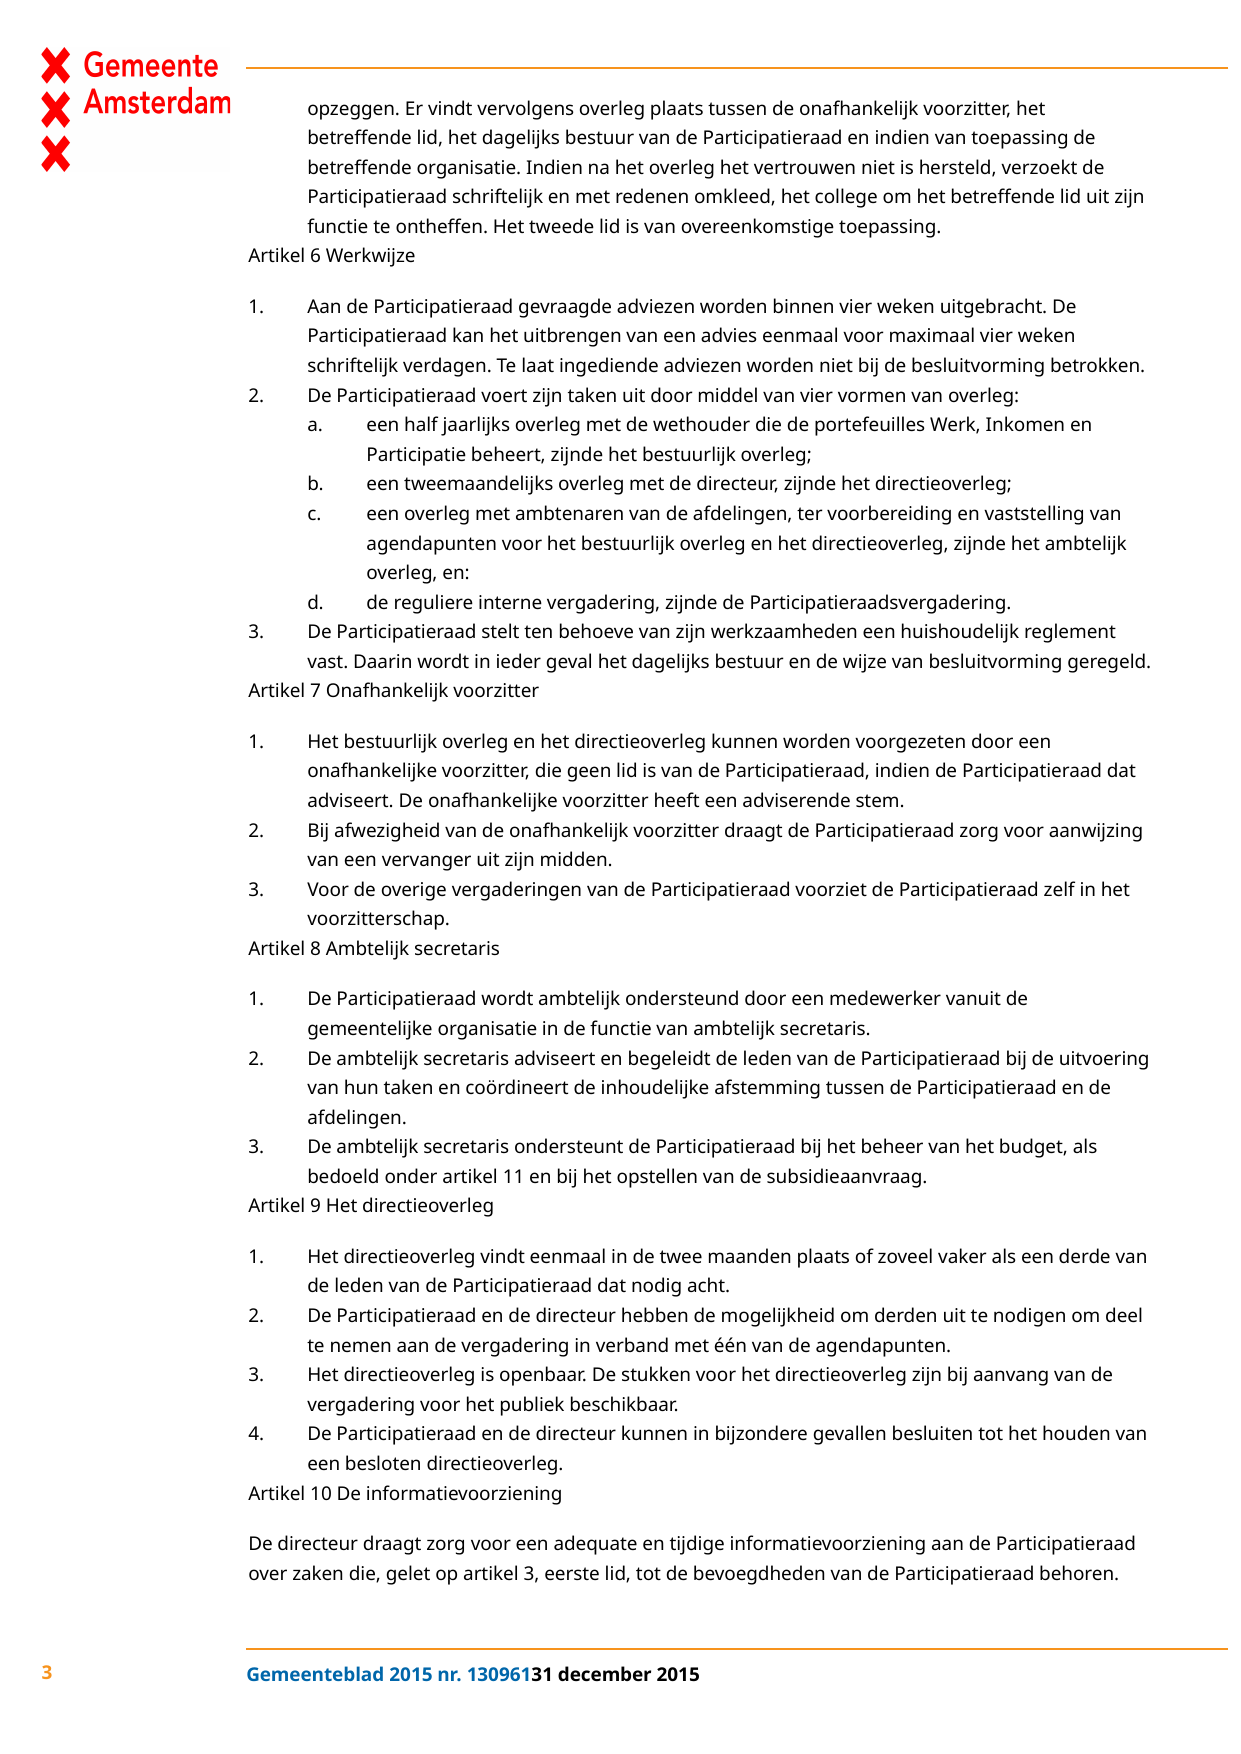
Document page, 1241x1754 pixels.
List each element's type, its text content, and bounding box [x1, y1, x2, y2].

list een tweemaandelijks overleg met de directeur, zijnde het directieoverleg; [307, 471, 1152, 496]
list Het bestuurlijk overleg en het directieoverleg kunnen worden voorgezeten door een onafhankelijke voorzitter, die geen lid is van de Participatieraad, indien de Participatieraad dat adviseert. De onafhankelijke voorzitter heeft een adviserende stem. [248, 728, 1152, 813]
list de reguliere interne vergadering, zijnde de Participatieraadsvergadering. [307, 589, 1152, 615]
list De Participatieraad wordt ambtelijk ondersteund door een medewerker vanuit de gemeentelijke organisatie in de functie van ambtelijk secretaris. [248, 986, 1152, 1041]
text Artikel 7 Onafhankelijk voorzitter [248, 678, 1152, 703]
list opzeggen. Er vindt vervolgens overleg plaats tussen de onafhankelijk voorzitter, het betreffende lid, het dagelijks bestuur van de Participatieraad en indien van toepassing de betreffende organisatie. Indien na het overleg het vertrouwen niet is hersteld, verzoekt de Participatieraad schriftelijk en met redenen omkleed, het college om het betreffende lid uit zijn functie te ontheffen. Het tweede lid is van overeenkomstige toepassing. [248, 95, 1152, 239]
list De Participatieraad stelt ten behoeve van zijn werkzaamheden een huishoudelijk reglement vast. Daarin wordt in ieder geval het dagelijks bestuur en de wijze van besluitvorming geregeld. [248, 618, 1152, 674]
list Het directieoverleg vindt eenmaal in de twee maanden plaats of zoveel vaker als een derde van de leden van de Participatieraad dat nodig acht. [248, 1243, 1152, 1298]
list Aan de Participatieraad gevraagde adviezen worden binnen vier weken uitgebracht. De Participatieraad kan het uitbrengen van een advies eenmaal voor maximaal vier weken schriftelijk verdagen. Te laat ingediende adviezen worden niet bij de besluitvorming betrokken. [248, 293, 1152, 378]
list een half jaarlijks overleg met de wethouder die de portefeuilles Werk, Inkomen en Participatie beheert, zijnde het bestuurlijk overleg; [307, 411, 1152, 467]
list De Participatieraad voert zijn taken uit door middel van vier vormen van overleg: [248, 382, 1152, 408]
list een overleg met ambtenaren van de afdelingen, ter voorbereiding en vaststelling van agendapunten voor het bestuurlijk overleg en het directieoverleg, zijnde het ambtelijk overleg, en: [307, 500, 1152, 585]
list Het directieoverleg is openbaar. De stukken voor het directieoverleg zijn bij aanvang van de vergadering voor het publiek beschikbaar. [248, 1361, 1152, 1417]
list De ambtelijk secretaris adviseert en begeleidt de leden van de Participatieraad bij de uitvoering van hun taken en coördineert de inhoudelijke afstemming tussen de Participatieraad en de afdelingen. [248, 1045, 1152, 1130]
list De Participatieraad en de directeur hebben de mogelijkheid om derden uit te nodigen om deel te nemen aan de vergadering in verband met één van de agendapunten. [248, 1302, 1152, 1358]
text Artikel 9 Het directieoverleg [248, 1193, 1152, 1218]
list De Participatieraad en de directeur kunnen in bijzondere gevallen besluiten tot het houden van een besloten directieoverleg. [248, 1421, 1152, 1476]
list Bij afwezigheid van de onafhankelijk voorzitter draagt de Participatieraad zorg voor aanwijzing van een vervanger uit zijn midden. [248, 817, 1152, 872]
text Artikel 10 De informatievoorziening [248, 1480, 1152, 1506]
text Artikel 6 Werkwijze [248, 243, 1152, 268]
list De ambtelijk secretaris ondersteunt de Participatieraad bij het beheer van het budget, als bedoeld onder artikel 11 en bij het opstellen van de subsidieaanvraag. [248, 1133, 1152, 1189]
picture [41, 47, 231, 172]
text Artikel 8 Ambtelijk secretaris [248, 935, 1152, 961]
text De directeur draagt zorg voor een adequate en tijdige informatievoorziening aan de Participatieraad over zaken die, gelet op artikel 3, eerste lid, tot de bevoegdheden van de Participatieraad behoren. [248, 1530, 1152, 1586]
list Voor de overige vergaderingen van de Participatieraad voorziet de Participatieraad zelf in het voorzitterschap. [248, 876, 1152, 931]
